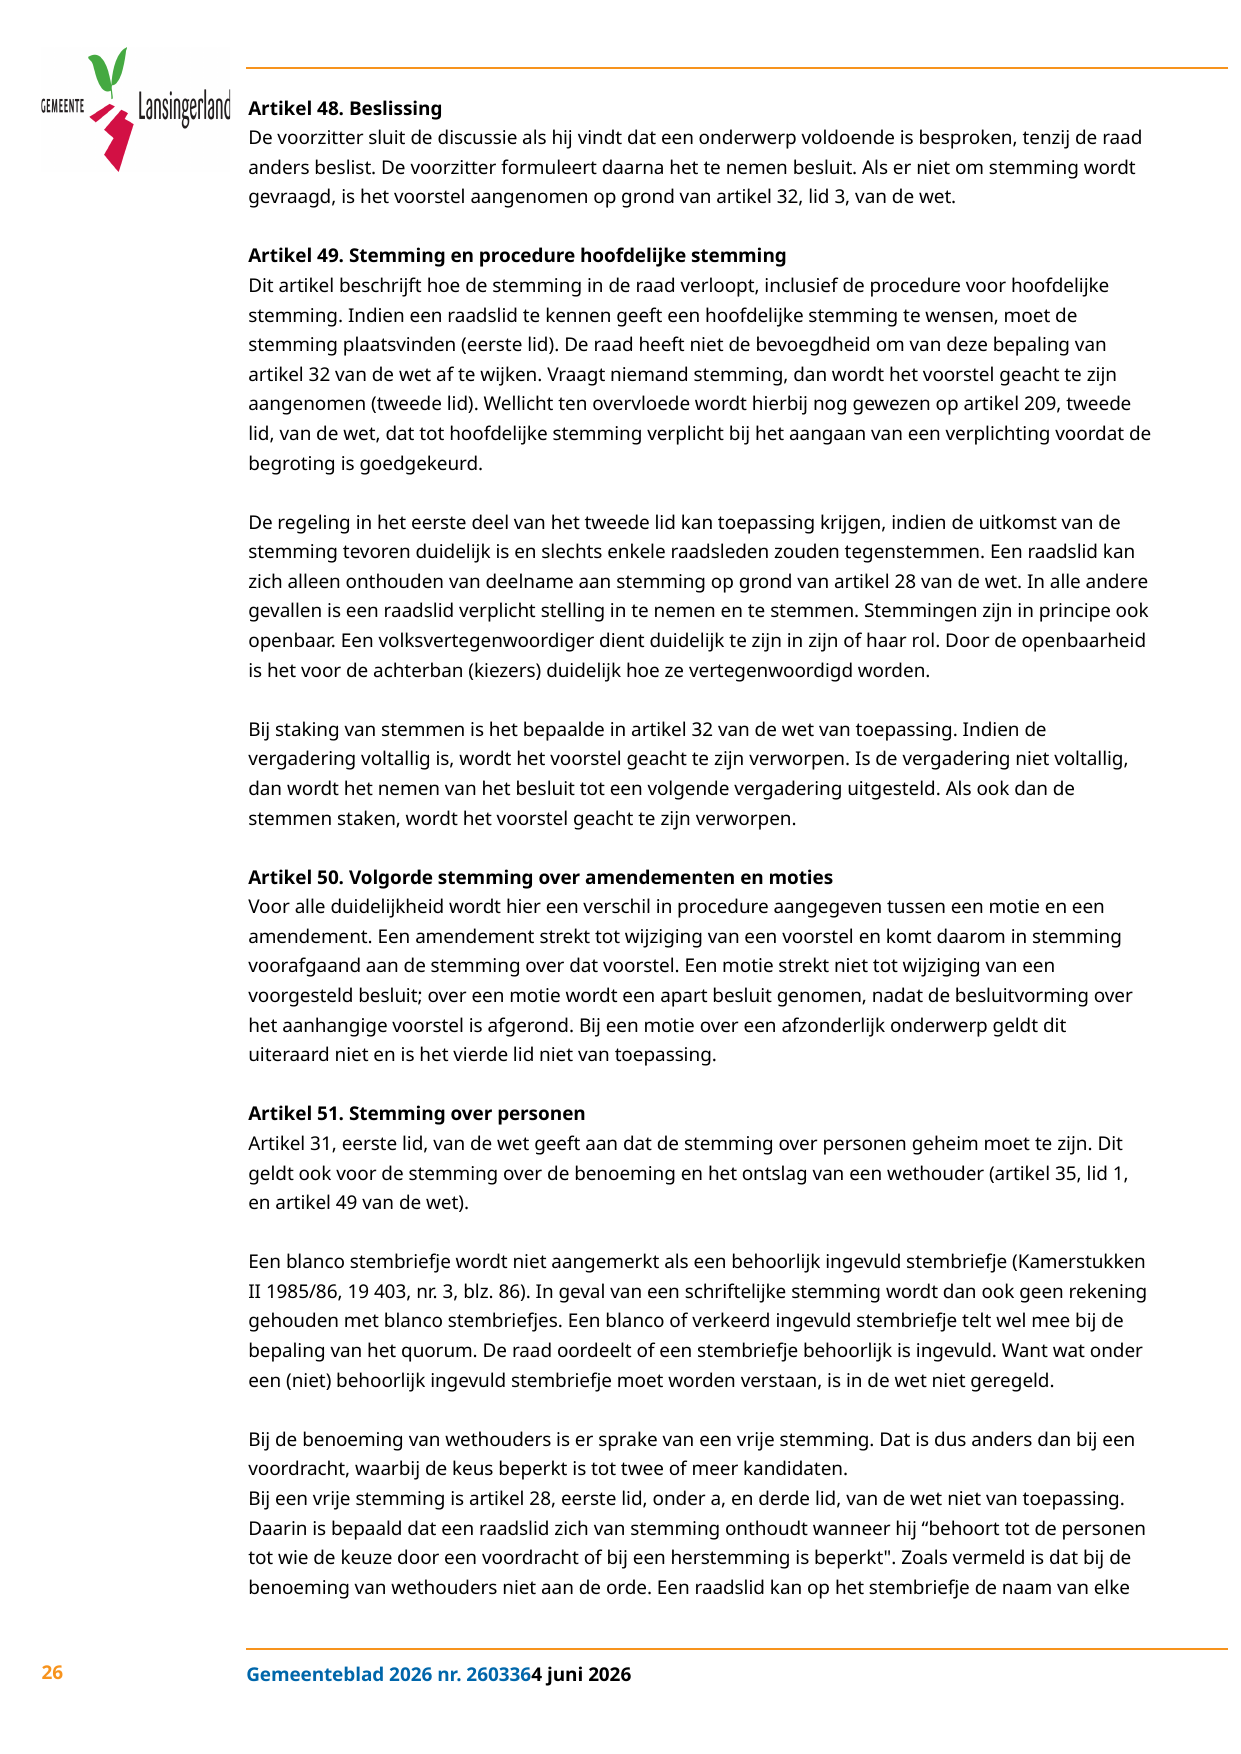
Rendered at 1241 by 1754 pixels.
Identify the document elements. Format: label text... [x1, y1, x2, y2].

text Artikel 31, eerste lid, van de wet geeft aan dat de stemming over personen geheim moet te zijn. Dit geldt ook voor de stemming over de benoeming en het ontslag van een wethouder (artikel 35, lid 1, en artikel 49 van de wet). [248, 1130, 1152, 1215]
text Bij een vrije stemming is artikel 28, eerste lid, onder a, en derde lid, van de wet niet van toepassing. Daarin is bepaald dat een raadslid zich van stemming onthoudt wanneer hij “behoort tot de personen tot wie de keuze door een voordracht of bij een herstemming is beperkt". Zoals vermeld is dat bij de benoeming van wethouders niet aan de orde. Een raadslid kan op het stembriefje de naam van elke [248, 1485, 1152, 1600]
text Voor alle duidelijkheid wordt hier een verschil in procedure aangegeven tussen een motie en een amendement. Een amendement strekt tot wijziging van een voorstel en komt daarom in stemming voorafgaand aan de stemming over dat voorstel. Een motie strekt niet tot wijziging van een voorgesteld besluit; over een motie wordt een apart besluit genomen, nadat de besluitvorming over het aanhangige voorstel is afgerond. Bij een motie over een afzonderlijk onderwerp geldt dit uiteraard niet en is het vierde lid niet van toepassing. [248, 893, 1152, 1067]
text Een blanco stembriefje wordt niet aangemerkt als een behoorlijk ingevuld stembriefje (Kamerstukken II 1985/86, 19 403, nr. 3, blz. 86). In geval van een schriftelijke stemming wordt dan ook geen rekening gehouden met blanco stembriefjes. Een blanco of verkeerd ingevuld stembriefje telt wel mee bij de bepaling van het quorum. De raad oordeelt of een stembriefje behoorlijk is ingevuld. Want wat onder een (niet) behoorlijk ingevuld stembriefje moet worden verstaan, is in de wet niet geregeld. [248, 1248, 1152, 1393]
text Bij de benoeming van wethouders is er sprake van een vrije stemming. Dat is dus anders dan bij een voordracht, waarbij de keus beperkt is tot twee of meer kandidaten. [248, 1426, 1152, 1481]
text Artikel 51. Stemming over personen [248, 1101, 1152, 1126]
text Artikel 50. Volgorde stemming over amendementen en moties [248, 864, 1152, 890]
text De regeling in het eerste deel van het tweede lid kan toepassing krijgen, indien de uitkomst van de stemming tevoren duidelijk is en slechts enkele raadsleden zouden tegenstemmen. Een raadslid kan zich alleen onthouden van deelname aan stemming op grond van artikel 28 van de wet. In alle andere gevallen is een raadslid verplicht stelling in te nemen en te stemmen. Stemmingen zijn in principe ook openbaar. Een volksvertegenwoordiger dient duidelijk te zijn in zijn of haar rol. Door de openbaarheid is het voor de achterban (kiezers) duidelijk hoe ze vertegenwoordigd worden. [248, 509, 1152, 683]
picture [41, 47, 231, 172]
text Artikel 49. Stemming en procedure hoofdelijke stemming [248, 243, 1152, 268]
text Artikel 48. Beslissing [248, 95, 1152, 121]
text De voorzitter sluit de discussie als hij vindt dat een onderwerp voldoende is besproken, tenzij de raad anders beslist. De voorzitter formuleert daarna het te nemen besluit. Als er niet om stemming wordt gevraagd, is het voorstel aangenomen op grond van artikel 32, lid 3, van de wet. [248, 124, 1152, 209]
text Dit artikel beschrijft hoe de stemming in de raad verloopt, inclusief de procedure voor hoofdelijke stemming. Indien een raadslid te kennen geeft een hoofdelijke stemming te wensen, moet de stemming plaatsvinden (eerste lid). De raad heeft niet de bevoegdheid om van deze bepaling van artikel 32 van de wet af te wijken. Vraagt niemand stemming, dan wordt het voorstel geacht te zijn aangenomen (tweede lid). Wellicht ten overvloede wordt hierbij nog gewezen op artikel 209, tweede lid, van de wet, dat tot hoofdelijke stemming verplicht bij het aangaan van een verplichting voordat de begroting is goedgekeurd. [248, 272, 1152, 476]
text Bij staking van stemmen is het bepaalde in artikel 32 van de wet van toepassing. Indien de vergadering voltallig is, wordt het voorstel geacht te zijn verworpen. Is de vergadering niet voltallig, dan wordt het nemen van het besluit tot een volgende vergadering uitgesteld. Als ook dan de stemmen staken, wordt het voorstel geacht te zijn verworpen. [248, 716, 1152, 831]
